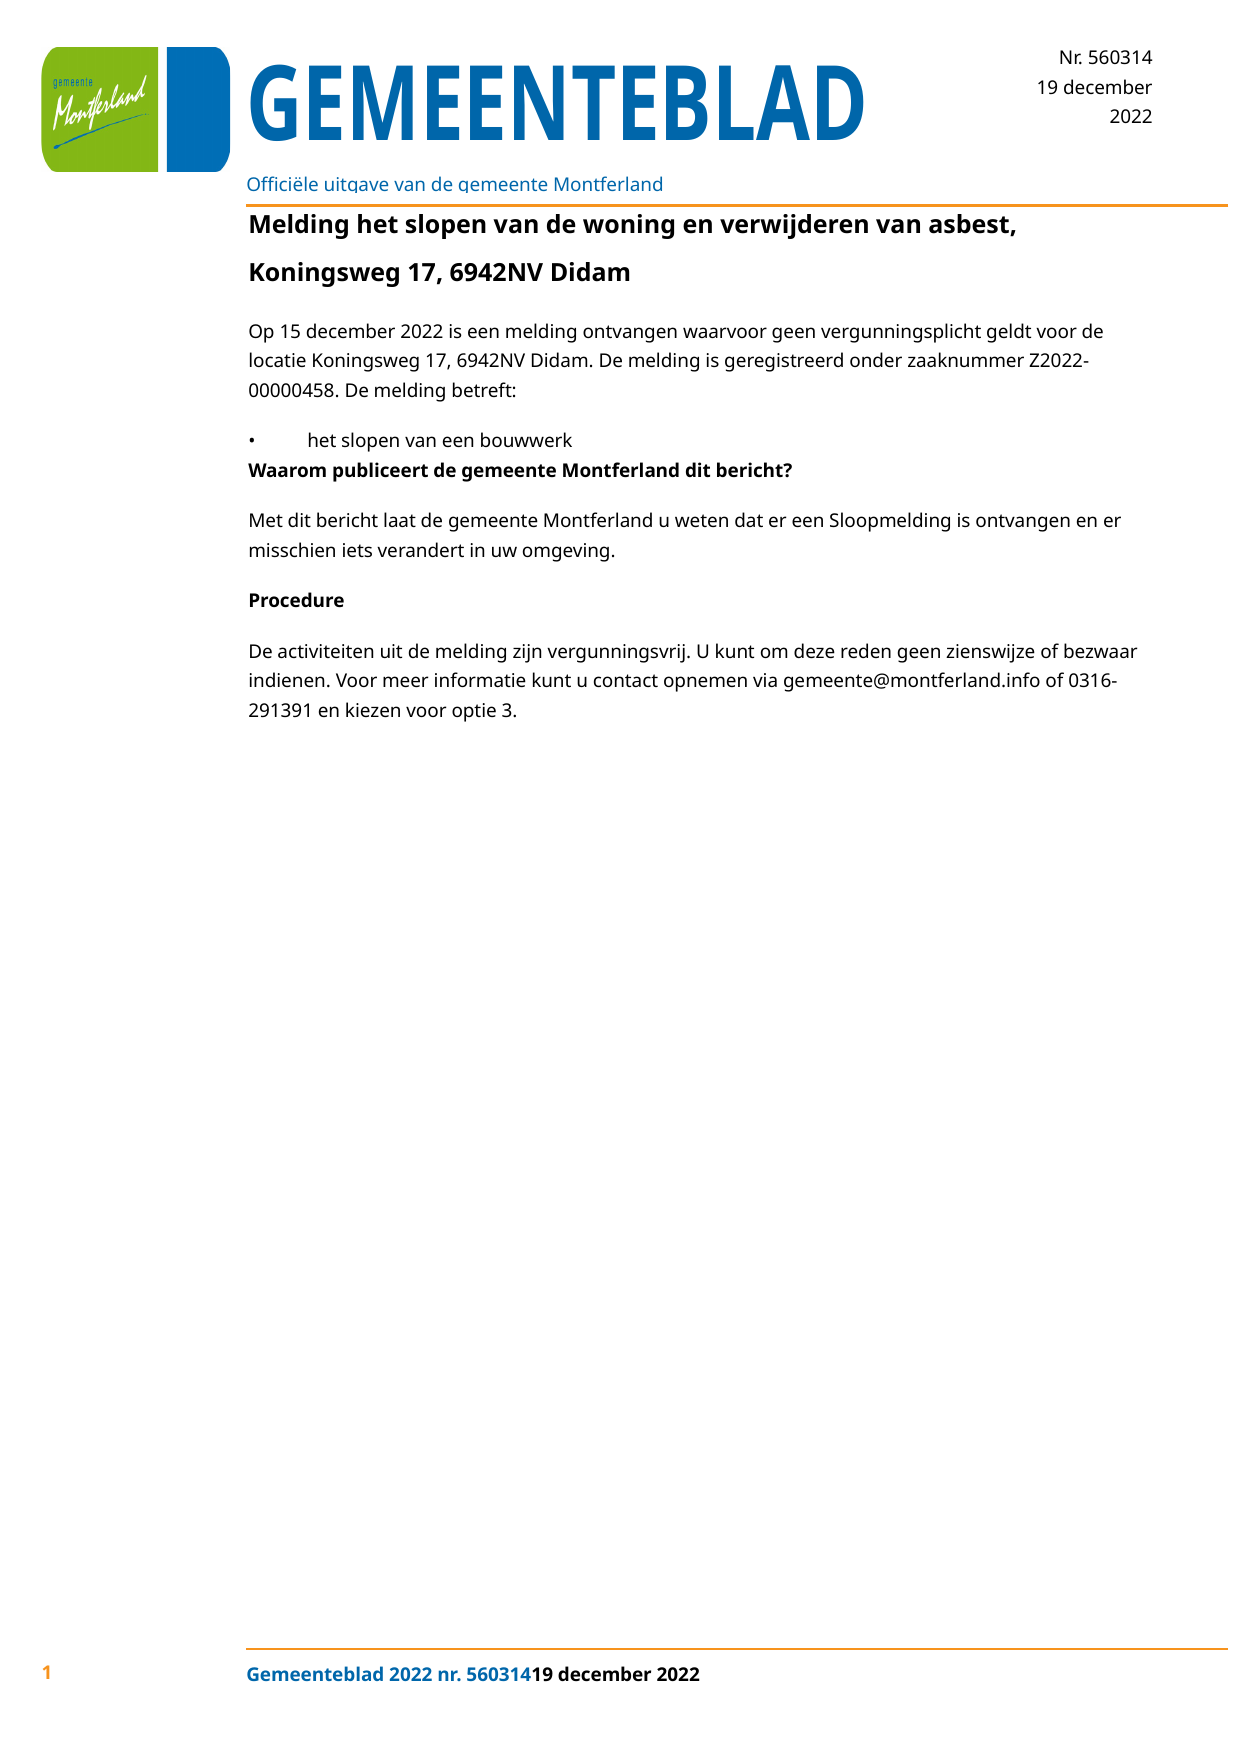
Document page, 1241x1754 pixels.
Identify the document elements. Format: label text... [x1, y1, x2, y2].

text Met dit bericht laat de gemeente Montferland u weten dat er een Sloopmelding is ontvangen en er misschien iets verandert in uw omgeving. [248, 507, 1152, 563]
text Waarom publiceert de gemeente Montferland dit bericht? [248, 457, 1152, 483]
list het slopen van een bouwwerk [248, 427, 1152, 453]
text De activiteiten uit de melding zijn vergunningsvrij. U kunt om deze reden geen zienswijze of bezwaar indienen. Voor meer informatie kunt u contact opnemen via gemeente@montferland.info of 0316-291391 en kiezen voor optie 3. [248, 638, 1152, 723]
text Procedure [248, 587, 1152, 613]
picture [41, 47, 231, 172]
text Melding het slopen van de woning en verwijderen van asbest, Koningsweg 17, 6942NV Didam [248, 207, 1152, 288]
text Op 15 december 2022 is een melding ontvangen waarvoor geen vergunningsplicht geldt voor de locatie Koningsweg 17, 6942NV Didam. De melding is geregistreerd onder zaaknummer Z2022-00000458. De melding betreft: [248, 318, 1152, 403]
